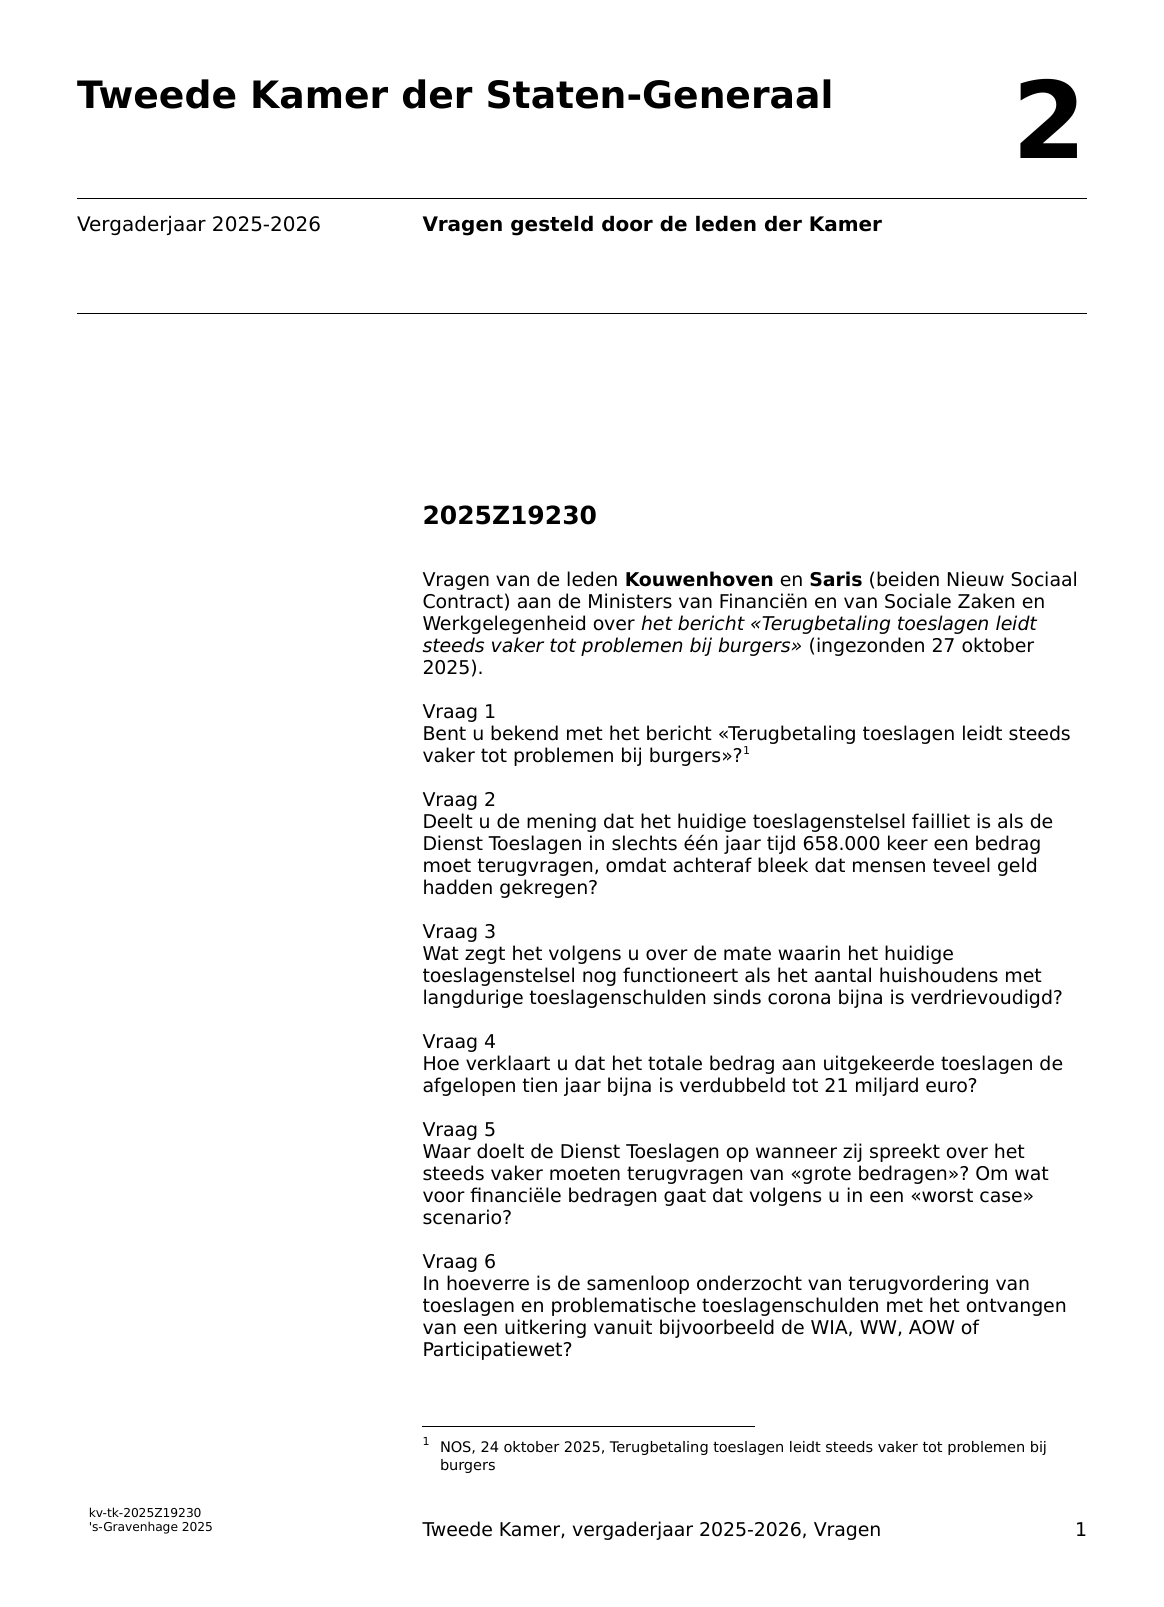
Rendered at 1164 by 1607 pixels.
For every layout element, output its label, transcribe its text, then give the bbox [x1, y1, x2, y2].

text Vraag 1 [422, 701, 1087, 723]
text Hoe verklaart u dat het totale bedrag aan uitgekeerde toeslagen de afgelopen tien jaar bijna is verdubbeld tot 21 miljard euro? [422, 1053, 1087, 1097]
text 's-Gravenhage 2025 [88, 1520, 323, 1534]
text Wat zegt het volgens u over de mate waarin het huidige toeslagenstelsel nog functioneert als het aantal huishoudens met langdurige toeslagenschulden sinds corona bijna is verdrievoudigd? [422, 943, 1087, 1009]
text Waar doelt de Dienst Toeslagen op wanneer zij spreekt over het steeds vaker moeten terugvragen van «grote bedragen»? Om wat voor financiële bedragen gaat dat volgens u in een «worst case» scenario? [422, 1141, 1087, 1229]
text 2025Z19230 [422, 501, 1087, 531]
table_header 2 [886, 59, 1087, 198]
text Vraag 3 [422, 921, 1087, 943]
table_cell Vragen gesteld door de leden der Kamer [422, 199, 1087, 313]
table_header Tweede Kamer der Staten-Generaal [77, 59, 886, 198]
text Deelt u de mening dat het huidige toeslagenstelsel failliet is als de Dienst Toeslagen in slechts één jaar tijd 658.000 keer een bedrag moet terugvragen, omdat achteraf bleek dat mensen teveel geld hadden gekregen? [422, 811, 1087, 899]
table_cell Vergaderjaar 2025-2026 [77, 199, 422, 313]
text kv-tk-2025Z19230 [88, 1506, 323, 1520]
text NOS, 24 oktober 2025, Terugbetaling toeslagen leidt steeds vaker tot problemen bij burgers [422, 1435, 1087, 1474]
text Vraag 4 [422, 1031, 1087, 1053]
text Vraag 5 [422, 1119, 1087, 1141]
text Bent u bekend met het bericht «Terugbetaling toeslagen leidt steeds vaker tot problemen bij burgers»? [422, 723, 1087, 767]
text Vraag 6 [422, 1251, 1087, 1273]
text Vragen van de leden Kouwenhoven en Saris (beiden Nieuw Sociaal Contract) aan de Ministers van Financiën en van Sociale Zaken en Werkgelegenheid over het bericht «Terugbetaling toeslagen leidt steeds vaker tot problemen bij burgers» (ingezonden 27 oktober 2025). [422, 569, 1087, 679]
text Vraag 2 [422, 789, 1087, 811]
text In hoeverre is de samenloop onderzocht van terugvordering van toeslagen en problematische toeslagenschulden met het ontvangen van een uitkering vanuit bijvoorbeeld de WIA, WW, AOW of Participatiewet? [422, 1273, 1087, 1361]
